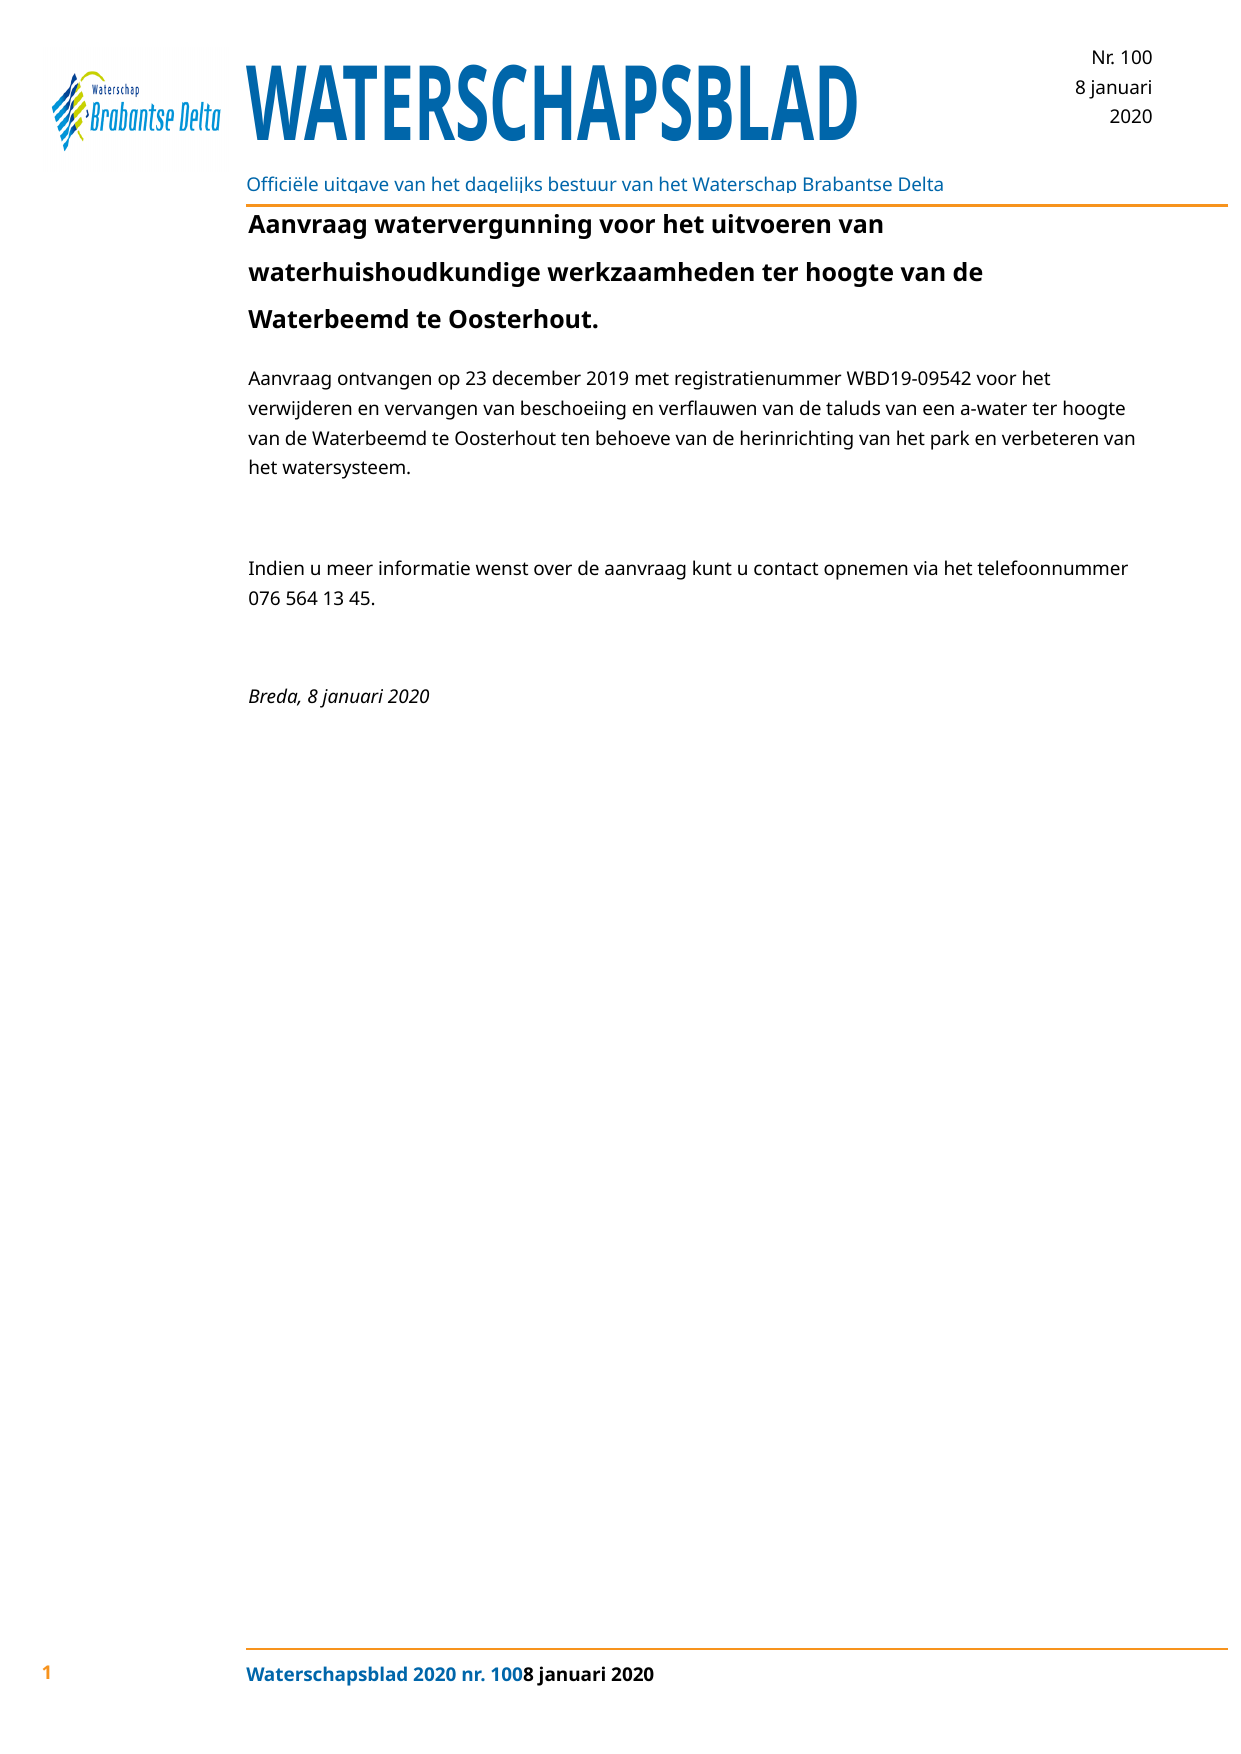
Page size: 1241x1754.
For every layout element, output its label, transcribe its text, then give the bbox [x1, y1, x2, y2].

text Indien u meer informatie wenst over de aanvraag kunt u contact opnemen via het telefoonnummer 076 564 13 45. [248, 555, 1152, 610]
text Aanvraag watervergunning voor het uitvoeren van waterhuishoudkundige werkzaamheden ter hoogte van de Waterbeemd te Oosterhout. [248, 207, 1152, 336]
text Aanvraag ontvangen op 23 december 2019 met registratienummer WBD19-09542 voor het verwijderen en vervangen van beschoeiing en verflauwen van de taluds van een a-water ter hoogte van de Waterbeemd te Oosterhout ten behoeve van de herinrichting van het park en verbeteren van het watersysteem. [248, 366, 1152, 480]
text Breda, 8 januari 2020 [248, 683, 1152, 709]
picture [41, 47, 231, 172]
